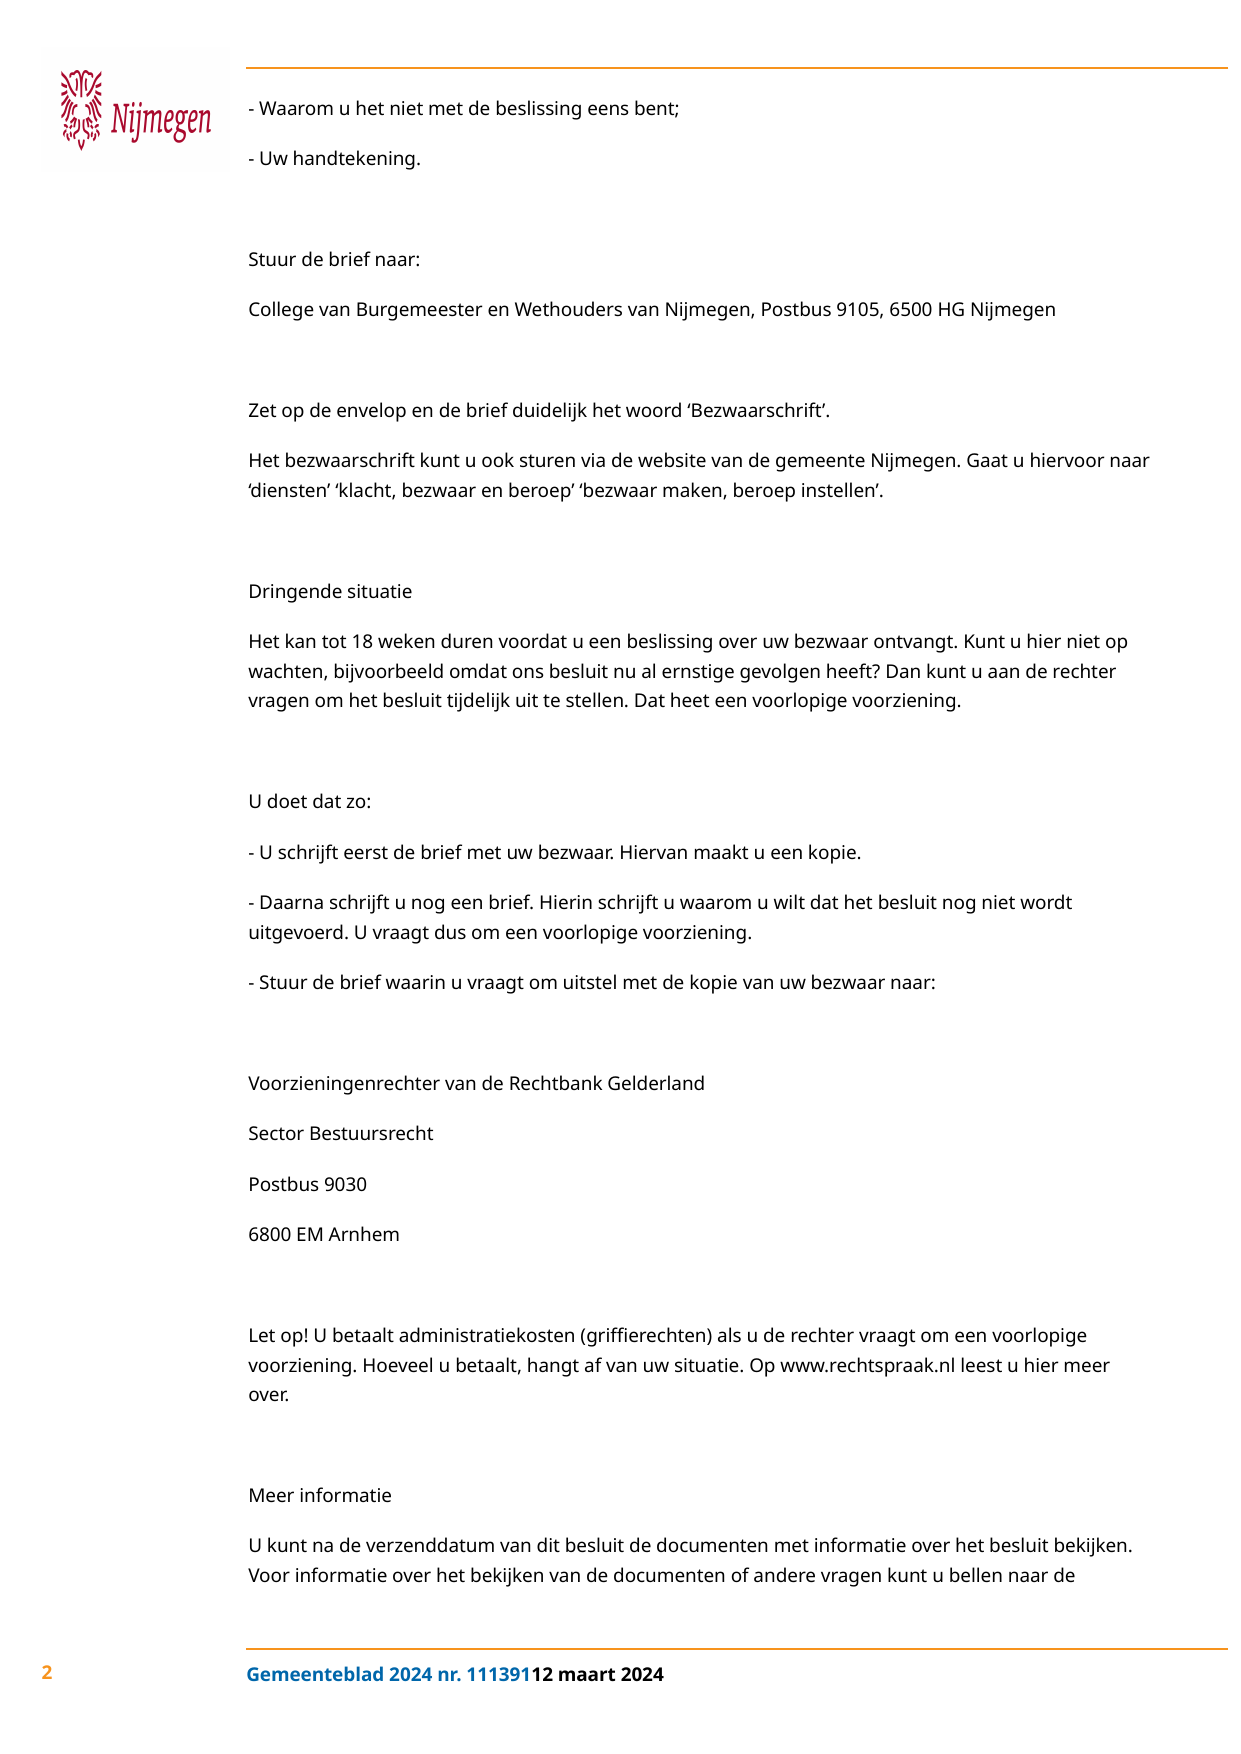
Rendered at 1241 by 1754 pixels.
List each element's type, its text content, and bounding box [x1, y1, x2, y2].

text Zet op de envelop en de brief duidelijk het woord ‘Bezwaarschrift’. [248, 397, 1152, 423]
text - Daarna schrijft u nog een brief. Hierin schrijft u waarom u wilt dat het besluit nog niet wordt uitgevoerd. U vraagt dus om een voorlopige voorziening. [248, 889, 1152, 945]
text 6800 EM Arnhem [248, 1221, 1152, 1247]
text - Uw handtekening. [248, 145, 1152, 171]
text College van Burgemeester en Wethouders van Nijmegen, Postbus 9105, 6500 HG Nijmegen [248, 296, 1152, 322]
text Voorzieningenrechter van de Rechtbank Gelderland [248, 1070, 1152, 1096]
text - Waarom u het niet met de beslissing eens bent; [248, 95, 1152, 121]
text Postbus 9030 [248, 1171, 1152, 1197]
text Het bezwaarschrift kunt u ook sturen via de website van de gemeente Nijmegen. Gaat u hiervoor naar ‘diensten’ ‘klacht, bezwaar en beroep’ ‘bezwaar maken, beroep instellen’. [248, 448, 1152, 503]
text U doet dat zo: [248, 788, 1152, 814]
text U kunt na de verzenddatum van dit besluit de documenten met informatie over het besluit bekijken. Voor informatie over het bekijken van de documenten of andere vragen kunt u bellen naar de [248, 1533, 1152, 1588]
text Dringende situatie [248, 578, 1152, 604]
text Stuur de brief naar: [248, 246, 1152, 272]
text Meer informatie [248, 1482, 1152, 1508]
text Sector Bestuursrecht [248, 1121, 1152, 1146]
text Let op! U betaalt administratiekosten (griffierechten) als u de rechter vraagt om een voorlopige voorziening. Hoeveel u betaalt, hangt af van uw situatie. Op www.rechtspraak.nl leest u hier meer over. [248, 1322, 1152, 1407]
picture [41, 47, 231, 172]
text - U schrijft eerst de brief met uw bezwaar. Hiervan maakt u een kopie. [248, 839, 1152, 865]
text Het kan tot 18 weken duren voordat u een beslissing over uw bezwaar ontvangt. Kunt u hier niet op wachten, bijvoorbeeld omdat ons besluit nu al ernstige gevolgen heeft? Dan kunt u aan de rechter vragen om het besluit tijdelijk uit te stellen. Dat heet een voorlopige voorziening. [248, 628, 1152, 713]
text - Stuur de brief waarin u vraagt om uitstel met de kopie van uw bezwaar naar: [248, 969, 1152, 995]
